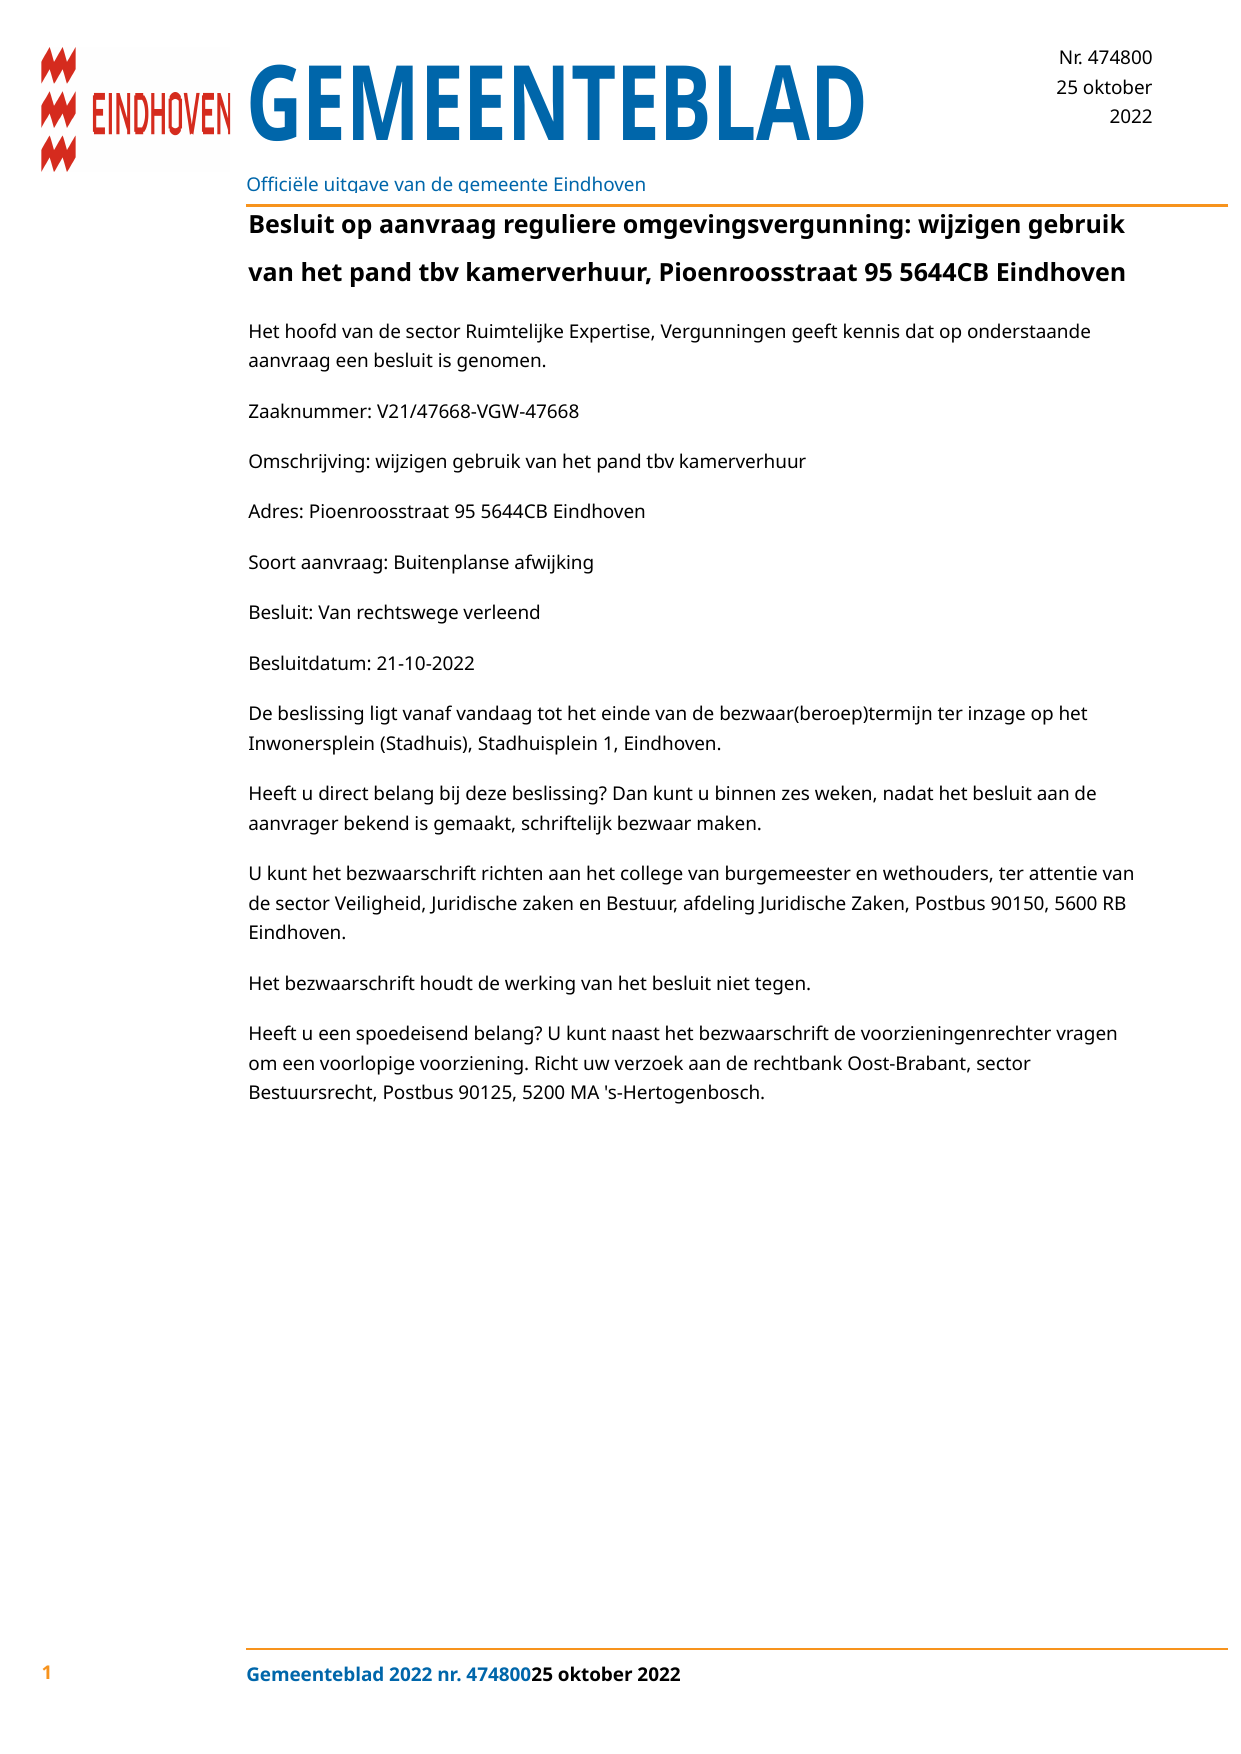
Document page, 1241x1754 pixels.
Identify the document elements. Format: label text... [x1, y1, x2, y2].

text Soort aanvraag: Buitenplanse afwijking [248, 549, 1152, 575]
text Adres: Pioenroosstraat 95 5644CB Eindhoven [248, 499, 1152, 524]
picture [41, 47, 231, 172]
text Zaaknummer: V21/47668-VGW-47668 [248, 398, 1152, 424]
text Heeft u een spoedeisend belang? U kunt naast het bezwaarschrift de voorzieningenrechter vragen om een voorlopige voorziening. Richt uw verzoek aan de rechtbank Oost-Brabant, sector Bestuursrecht, Postbus 90125, 5200 MA 's-Hertogenbosch. [248, 1020, 1152, 1105]
text Besluit: Van rechtswege verleend [248, 599, 1152, 625]
text Het bezwaarschrift houdt de werking van het besluit niet tegen. [248, 970, 1152, 996]
text Heeft u direct belang bij deze beslissing? Dan kunt u binnen zes weken, nadat het besluit aan de aanvrager bekend is gemaakt, schriftelijk bezwaar maken. [248, 780, 1152, 836]
text Besluitdatum: 21-10-2022 [248, 650, 1152, 676]
text Het hoofd van de sector Ruimtelijke Expertise, Vergunningen geeft kennis dat op onderstaande aanvraag een besluit is genomen. [248, 318, 1152, 373]
text De beslissing ligt vanaf vandaag tot het einde van de bezwaar(beroep)termijn ter inzage op het Inwonersplein (Stadhuis), Stadhuisplein 1, Eindhoven. [248, 700, 1152, 756]
text Omschrijving: wijzigen gebruik van het pand tbv kamerverhuur [248, 448, 1152, 474]
text Besluit op aanvraag reguliere omgevingsvergunning: wijzigen gebruik van het pand tbv kamerverhuur, Pioenroosstraat 95 5644CB Eindhoven [248, 207, 1152, 288]
text U kunt het bezwaarschrift richten aan het college van burgemeester en wethouders, ter attentie van de sector Veiligheid, Juridische zaken en Bestuur, afdeling Juridische Zaken, Postbus 90150, 5600 RB Eindhoven. [248, 860, 1152, 945]
